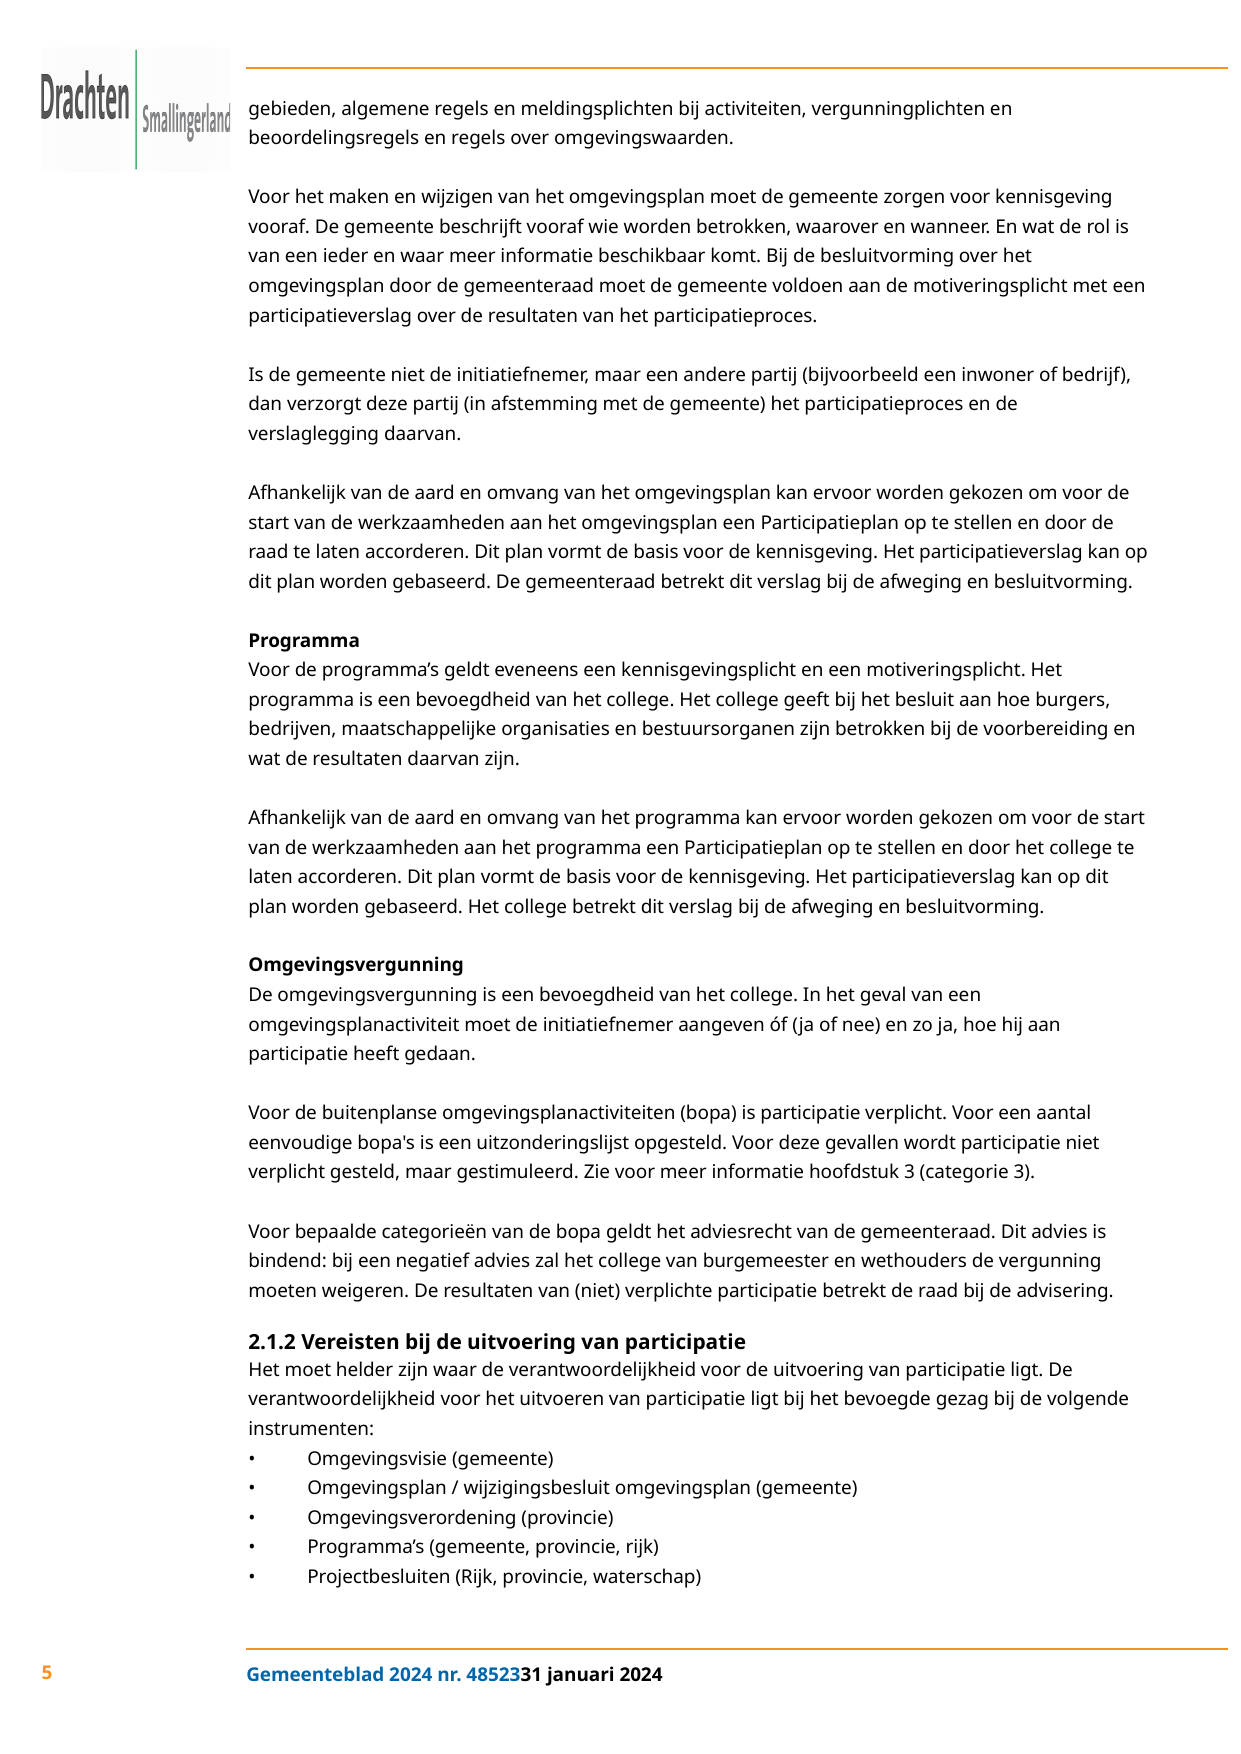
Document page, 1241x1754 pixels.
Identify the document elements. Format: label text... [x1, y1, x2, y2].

text Het moet helder zijn waar de verantwoordelijkheid voor de uitvoering van participatie ligt. De verantwoordelijkheid voor het uitvoeren van participatie ligt bij het bevoegde gezag bij de volgende instrumenten: [248, 1356, 1152, 1441]
picture [41, 47, 231, 172]
text Omgevingsvergunning [248, 952, 1152, 977]
list Omgevingsverordening (provincie) [248, 1504, 1152, 1529]
list Programma’s (gemeente, provincie, rijk) [248, 1533, 1152, 1559]
text Programma [248, 627, 1152, 652]
text De omgevingsvergunning is een bevoegdheid van het college. In het geval van een omgevingsplanactiviteit moet de initiatiefnemer aangeven óf (ja of nee) en zo ja, hoe hij aan participatie heeft gedaan. [248, 981, 1152, 1066]
list Omgevingsvisie (gemeente) [248, 1445, 1152, 1470]
list Omgevingsplan / wijzigingsbesluit omgevingsplan (gemeente) [248, 1474, 1152, 1500]
text gebieden, algemene regels en meldingsplichten bij activiteiten, vergunningplichten en beoordelingsregels en regels over omgevingswaarden. [248, 95, 1152, 150]
table_header Afhankelijk van de aard en omvang van het programma kan ervoor worden gekozen om voor de start van de werkzaamheden aan het programma een Participatieplan op te stellen en door het college te laten accorderen. Dit plan vormt de basis voor de kennisgeving. Het participatieverslag kan op dit plan worden gebaseerd. Het college betrekt dit verslag bij de afweging en besluitvorming. [248, 804, 1152, 919]
list Projectbesluiten (Rijk, provincie, waterschap) [248, 1563, 1152, 1589]
text 2.1.2 Vereisten bij de uitvoering van participatie [248, 1327, 1152, 1356]
text Voor de programma’s geldt eveneens een kennisgevingsplicht en een motiveringsplicht. Het programma is een bevoegdheid van het college. Het college geeft bij het besluit aan hoe burgers, bedrijven, maatschappelijke organisaties en bestuursorganen zijn betrokken bij de voorbereiding en wat de resultaten daarvan zijn. [248, 656, 1152, 771]
text Voor bepaalde categorieën van de bopa geldt het adviesrecht van de gemeenteraad. Dit advies is bindend: bij een negatief advies zal het college van burgemeester en wethouders de vergunning moeten weigeren. De resultaten van (niet) verplichte participatie betrekt de raad bij de advisering. [248, 1218, 1152, 1303]
text Voor het maken en wijzigen van het omgevingsplan moet de gemeente zorgen voor kennisgeving vooraf. De gemeente beschrijft vooraf wie worden betrokken, waarover en wanneer. En wat de rol is van een ieder en waar meer informatie beschikbaar komt. Bij de besluitvorming over het omgevingsplan door de gemeenteraad moet de gemeente voldoen aan de motiveringsplicht met een participatieverslag over de resultaten van het participatieproces. [248, 183, 1152, 328]
table_header Afhankelijk van de aard en omvang van het omgevingsplan kan ervoor worden gekozen om voor de start van de werkzaamheden aan het omgevingsplan een Participatieplan op te stellen en door de raad te laten accorderen. Dit plan vormt de basis voor de kennisgeving. Het participatieverslag kan op dit plan worden gebaseerd. De gemeenteraad betrekt dit verslag bij de afweging en besluitvorming. [248, 480, 1152, 594]
text Is de gemeente niet de initiatiefnemer, maar een andere partij (bijvoorbeeld een inwoner of bedrijf), dan verzorgt deze partij (in afstemming met de gemeente) het participatieproces en de verslaglegging daarvan. [248, 361, 1152, 446]
text Voor de buitenplanse omgevingsplanactiviteiten (bopa) is participatie verplicht. Voor een aantal eenvoudige bopa's is een uitzonderingslijst opgesteld. Voor deze gevallen wordt participatie niet verplicht gesteld, maar gestimuleerd. Zie voor meer informatie hoofdstuk 3 (categorie 3). [248, 1099, 1152, 1184]
